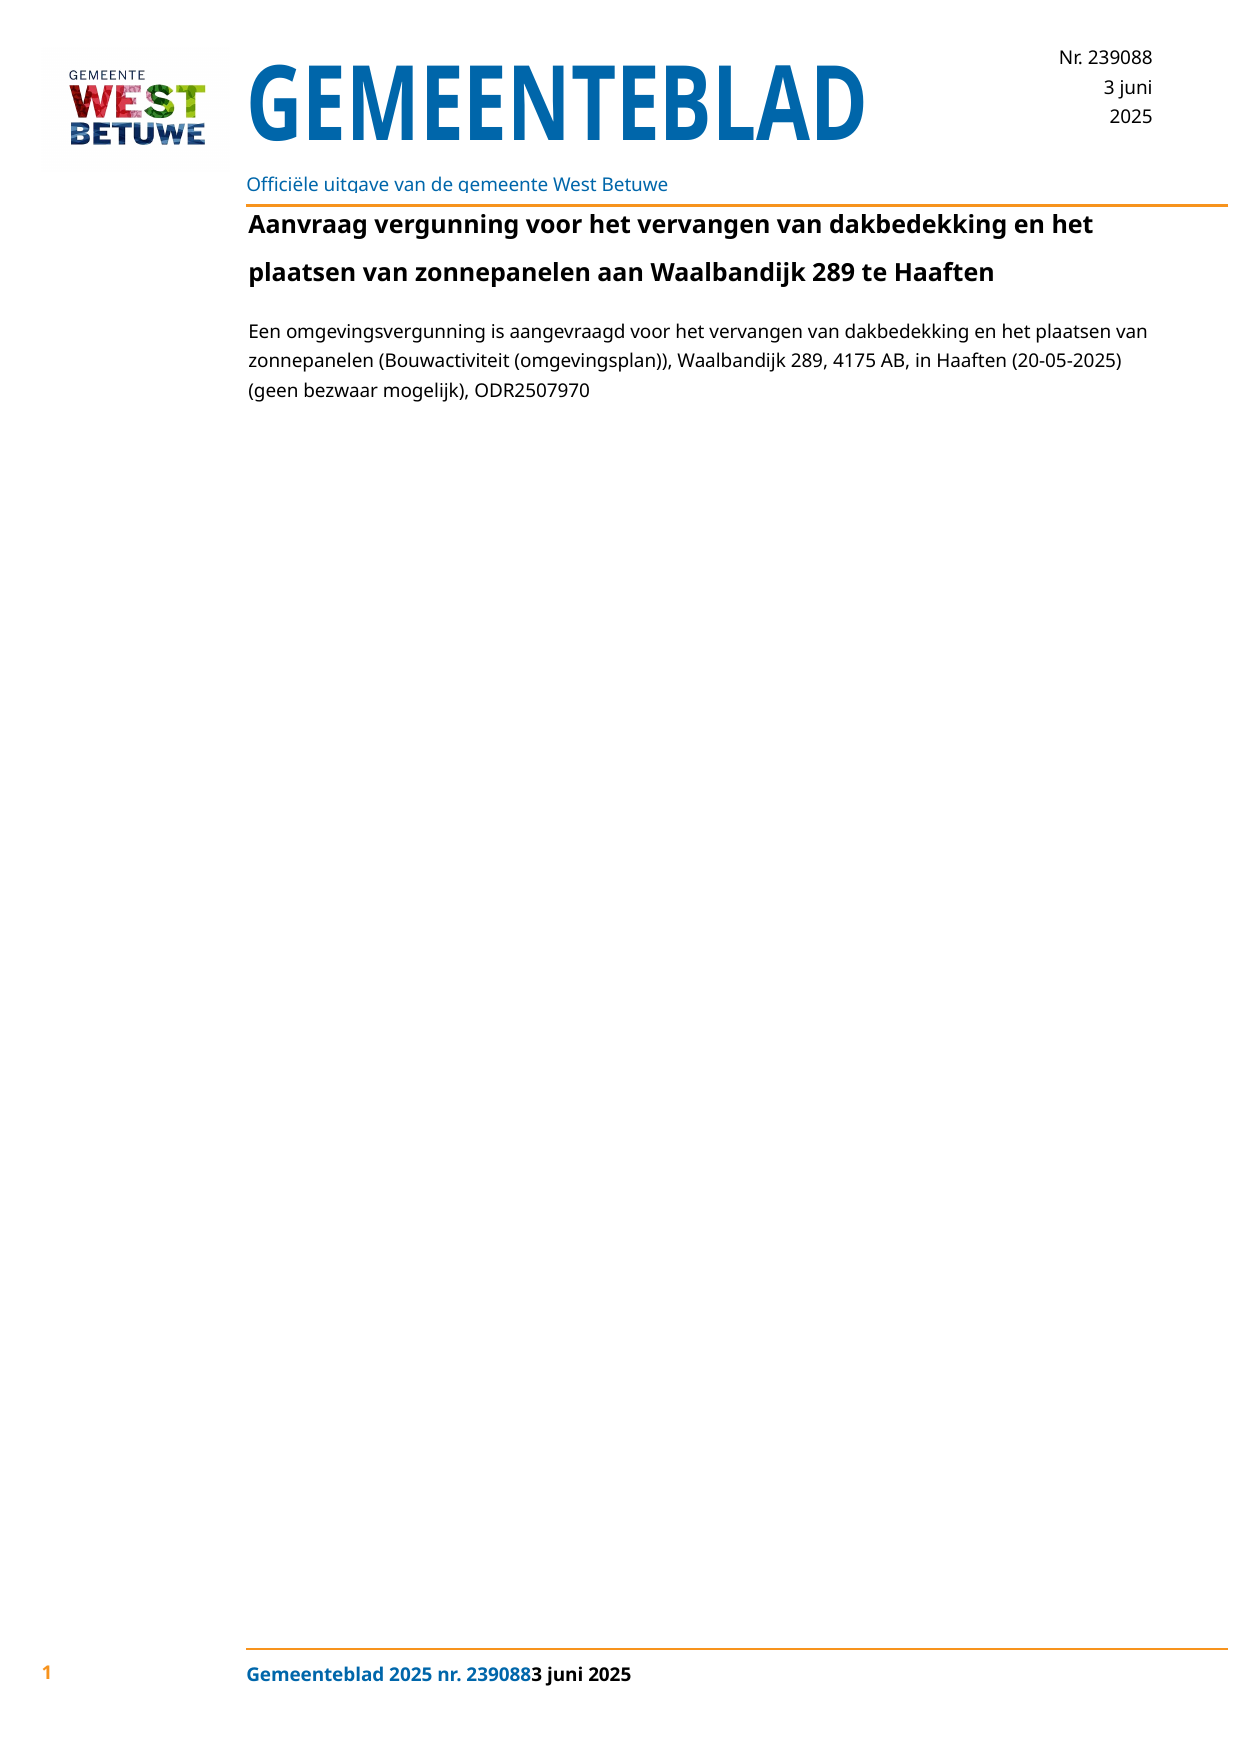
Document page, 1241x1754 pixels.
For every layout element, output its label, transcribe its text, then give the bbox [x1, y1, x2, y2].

text Aanvraag vergunning voor het vervangen van dakbedekking en het plaatsen van zonnepanelen aan Waalbandijk 289 te Haaften [248, 207, 1152, 288]
picture [41, 47, 231, 172]
text Een omgevingsvergunning is aangevraagd voor het vervangen van dakbedekking en het plaatsen van zonnepanelen (Bouwactiviteit (omgevingsplan)), Waalbandijk 289, 4175 AB, in Haaften (20-05-2025) (geen bezwaar mogelijk), ODR2507970 [248, 318, 1152, 403]
